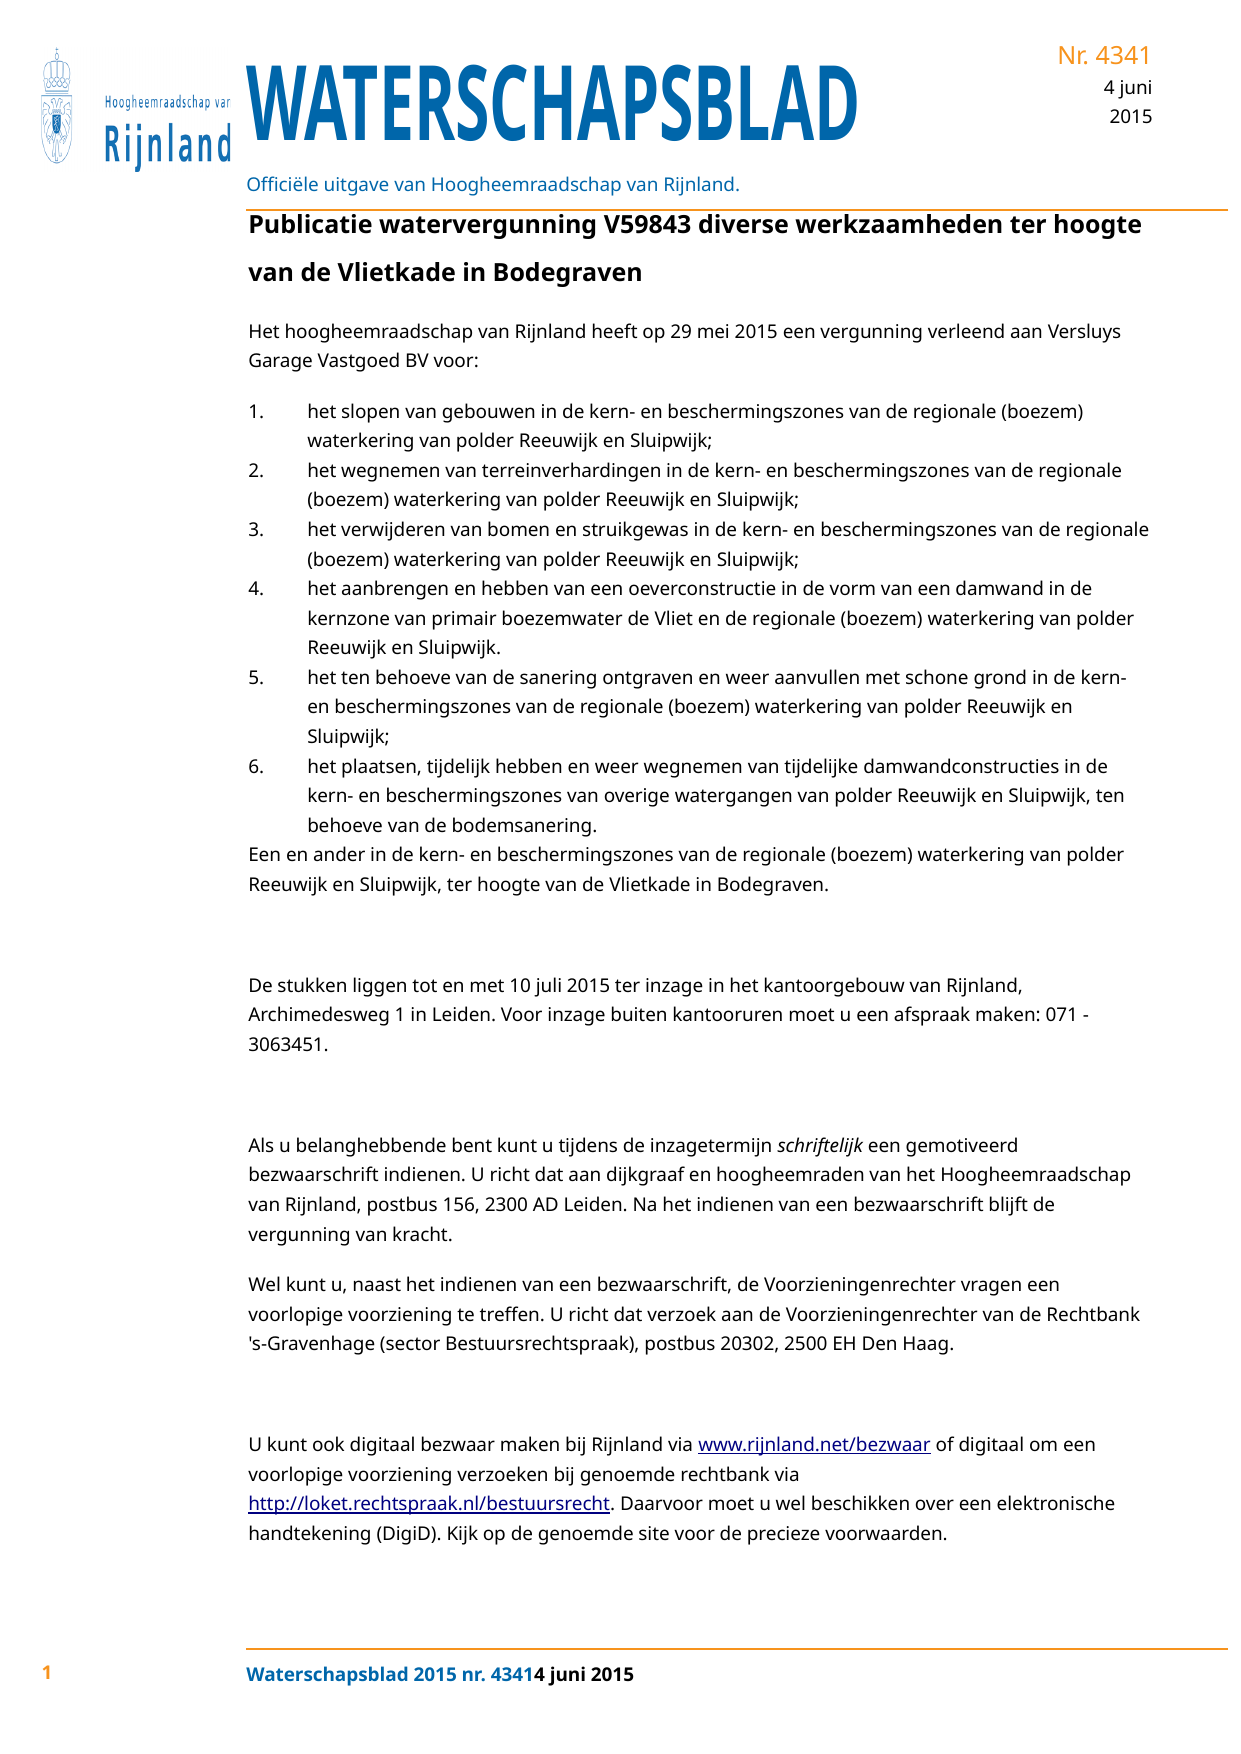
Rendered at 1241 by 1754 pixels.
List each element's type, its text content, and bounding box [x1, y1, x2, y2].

list het ten behoeve van de sanering ontgraven en weer aanvullen met schone grond in de kern- en beschermingszones van de regionale (boezem) waterkering van polder Reeuwijk en Sluipwijk; [248, 664, 1152, 749]
list het plaatsen, tijdelijk hebben en weer wegnemen van tijdelijke damwandconstructies in de kern- en beschermingszones van overige watergangen van polder Reeuwijk en Sluipwijk, ten behoeve van de bodemsanering. [248, 753, 1152, 838]
text Een en ander in de kern- en beschermingszones van de regionale (boezem) waterkering van polder Reeuwijk en Sluipwijk, ter hoogte van de Vlietkade in Bodegraven. [248, 842, 1152, 897]
text Wel kunt u, naast het indienen van een bezwaarschrift, de Voorzieningenrechter vragen een voorlopige voorziening te treffen. U richt dat verzoek aan de Voorzieningenrechter van de Rechtbank 's-Gravenhage (sector Bestuursrechtspraak), postbus 20302, 2500 EH Den Haag. [248, 1271, 1152, 1356]
text Publicatie watervergunning V59843 diverse werkzaamheden ter hoogte van de Vlietkade in Bodegraven [248, 211, 1152, 288]
list het aanbrengen en hebben van een oeverconstructie in de vorm van een damwand in de kernzone van primair boezemwater de Vliet en de regionale (boezem) waterkering van polder Reeuwijk en Sluipwijk. [248, 575, 1152, 660]
text Het hoogheemraadschap van Rijnland heeft op 29 mei 2015 een vergunning verleend aan Versluys Garage Vastgoed BV voor: [248, 318, 1152, 373]
list het wegnemen van terreinverhardingen in de kern- en beschermingszones van de regionale (boezem) waterkering van polder Reeuwijk en Sluipwijk; [248, 457, 1152, 512]
picture [41, 47, 231, 172]
text U kunt ook digitaal bezwaar maken bij Rijnland via www.rijnland.net/bezwaar of digitaal om een voorlopige voorziening verzoeken bij genoemde rechtbank via http://loket.rechtspraak.nl/bestuursrecht. Daarvoor moet u wel beschikken over een elektronische handtekening (DigiD). Kijk op de genoemde site voor de precieze voorwaarden. [248, 1431, 1152, 1546]
list het verwijderen van bomen en struikgewas in de kern- en beschermingszones van de regionale (boezem) waterkering van polder Reeuwijk en Sluipwijk; [248, 516, 1152, 572]
text De stukken liggen tot en met 10 juli 2015 ter inzage in het kantoorgebouw van Rijnland, Archimedesweg 1 in Leiden. Voor inzage buiten kantooruren moet u een afspraak maken: 071 - 3063451. [248, 972, 1152, 1057]
text Als u belanghebbende bent kunt u tijdens de inzagetermijn schriftelijk een gemotiveerd bezwaarschrift indienen. U richt dat aan dijkgraaf en hoogheemraden van het Hoogheemraadschap van Rijnland, postbus 156, 2300 AD Leiden. Na het indienen van een bezwaarschrift blijft de vergunning van kracht. [248, 1132, 1152, 1247]
list het slopen van gebouwen in de kern- en beschermingszones van de regionale (boezem) waterkering van polder Reeuwijk en Sluipwijk; [248, 398, 1152, 453]
